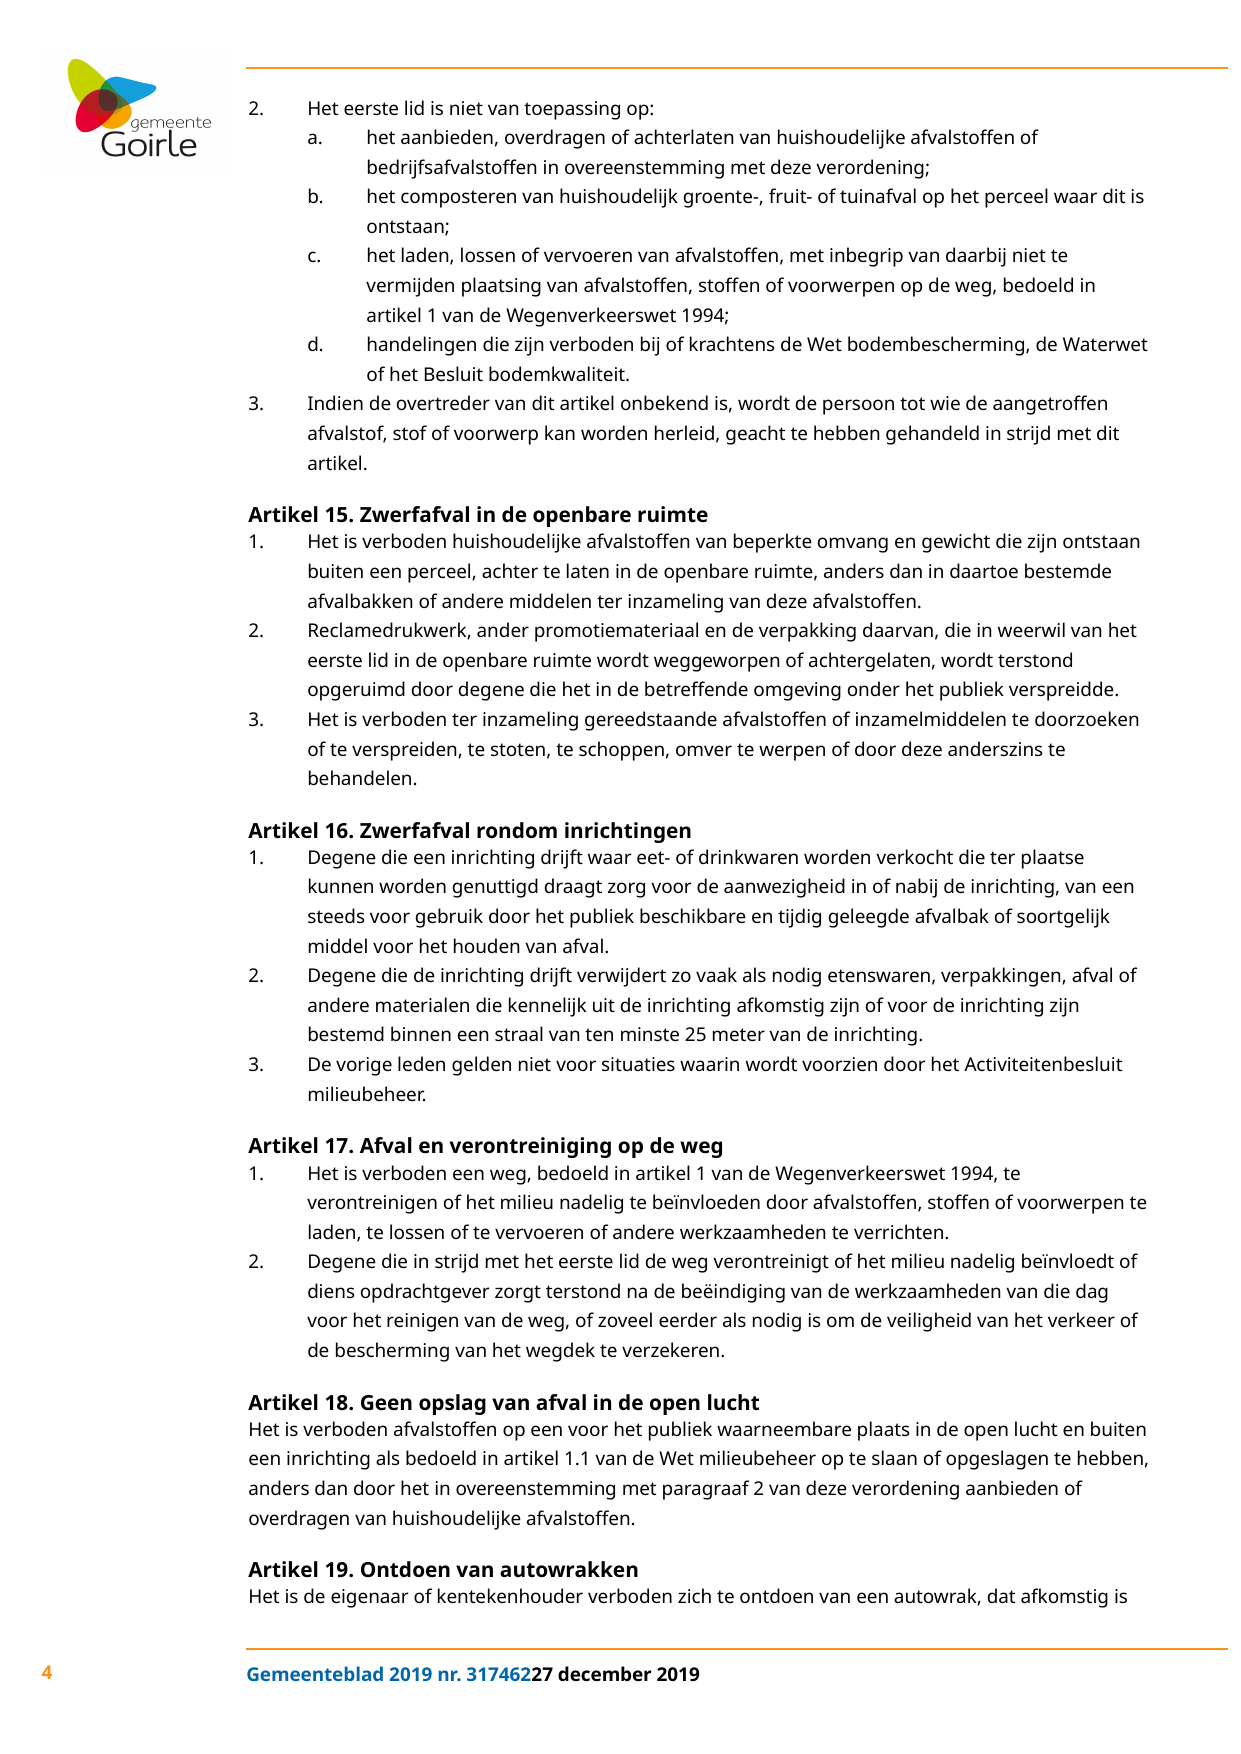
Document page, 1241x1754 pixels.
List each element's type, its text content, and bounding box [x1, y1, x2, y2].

list het composteren van huishoudelijk groente-, fruit- of tuinafval op het perceel waar dit is ontstaan; [307, 183, 1152, 239]
list Het eerste lid is niet van toepassing op: [248, 95, 1152, 121]
list Het is verboden huishoudelijke afvalstoffen van beperkte omvang en gewicht die zijn ontstaan buiten een perceel, achter te laten in de openbare ruimte, anders dan in daartoe bestemde afvalbakken of andere middelen ter inzameling van deze afvalstoffen. [248, 529, 1152, 613]
list Het is verboden ter inzameling gereedstaande afvalstoffen of inzamelmiddelen te doorzoeken of te verspreiden, te stoten, te schoppen, omver te werpen of door deze anderszins te behandelen. [248, 706, 1152, 791]
picture [41, 47, 231, 172]
list Indien de overtreder van dit artikel onbekend is, wordt de persoon tot wie de aangetroffen afvalstof, stof of voorwerp kan worden herleid, geacht te hebben gehandeld in strijd met dit artikel. [248, 391, 1152, 476]
list Degene die de inrichting drijft verwijdert zo vaak als nodig etenswaren, verpakkingen, afval of andere materialen die kennelijk uit de inrichting afkomstig zijn of voor de inrichting zijn bestemd binnen een straal van ten minste 25 meter van de inrichting. [248, 962, 1152, 1047]
text Artikel 19. Ontdoen van autowrakken [248, 1555, 1152, 1584]
text Artikel 16. Zwerfafval rondom inrichtingen [248, 816, 1152, 844]
list het laden, lossen of vervoeren van afvalstoffen, met inbegrip van daarbij niet te vermijden plaatsing van afvalstoffen, stoffen of voorwerpen op de weg, bedoeld in artikel 1 van de Wegenverkeerswet 1994; [307, 243, 1152, 328]
text Artikel 15. Zwerfafval in de openbare ruimte [248, 500, 1152, 529]
list Reclamedrukwerk, ander promotiemateriaal en de verpakking daarvan, die in weerwil van het eerste lid in de openbare ruimte wordt weggeworpen of achtergelaten, wordt terstond opgeruimd door degene die het in de betreffende omgeving onder het publiek verspreidde. [248, 617, 1152, 702]
list het aanbieden, overdragen of achterlaten van huishoudelijke afvalstoffen of bedrijfsafvalstoffen in overeenstemming met deze verordening; [307, 124, 1152, 180]
text Artikel 17. Afval en verontreiniging op de weg [248, 1131, 1152, 1160]
list Het is verboden een weg, bedoeld in artikel 1 van de Wegenverkeerswet 1994, te verontreinigen of het milieu nadelig te beïnvloeden door afvalstoffen, stoffen of voorwerpen te laden, te lossen of te vervoeren of andere werkzaamheden te verrichten. [248, 1160, 1152, 1244]
list handelingen die zijn verboden bij of krachtens de Wet bodembescherming, de Waterwet of het Besluit bodemkwaliteit. [307, 331, 1152, 387]
text Artikel 18. Geen opslag van afval in de open lucht [248, 1388, 1152, 1416]
text Het is de eigenaar of kentekenhouder verboden zich te ontdoen van een autowrak, dat afkomstig is [248, 1584, 1152, 1609]
list Degene die een inrichting drijft waar eet- of drinkwaren worden verkocht die ter plaatse kunnen worden genuttigd draagt zorg voor de aanwezigheid in of nabij de inrichting, van een steeds voor gebruik door het publiek beschikbare en tijdig geleegde afvalbak of soortgelijk middel voor het houden van afval. [248, 844, 1152, 959]
text Het is verboden afvalstoffen op een voor het publiek waarneembare plaats in de open lucht en buiten een inrichting als bedoeld in artikel 1.1 van de Wet milieubeheer op te slaan of opgeslagen te hebben, anders dan door het in overeenstemming met paragraaf 2 van deze verordening aanbieden of overdragen van huishoudelijke afvalstoffen. [248, 1416, 1152, 1531]
list De vorige leden gelden niet voor situaties waarin wordt voorzien door het Activiteitenbesluit milieubeheer. [248, 1051, 1152, 1107]
list Degene die in strijd met het eerste lid de weg verontreinigt of het milieu nadelig beïnvloedt of diens opdrachtgever zorgt terstond na de beëindiging van de werkzaamheden van die dag voor het reinigen van de weg, of zoveel eerder als nodig is om de veiligheid van het verkeer of de bescherming van het wegdek te verzekeren. [248, 1248, 1152, 1363]
